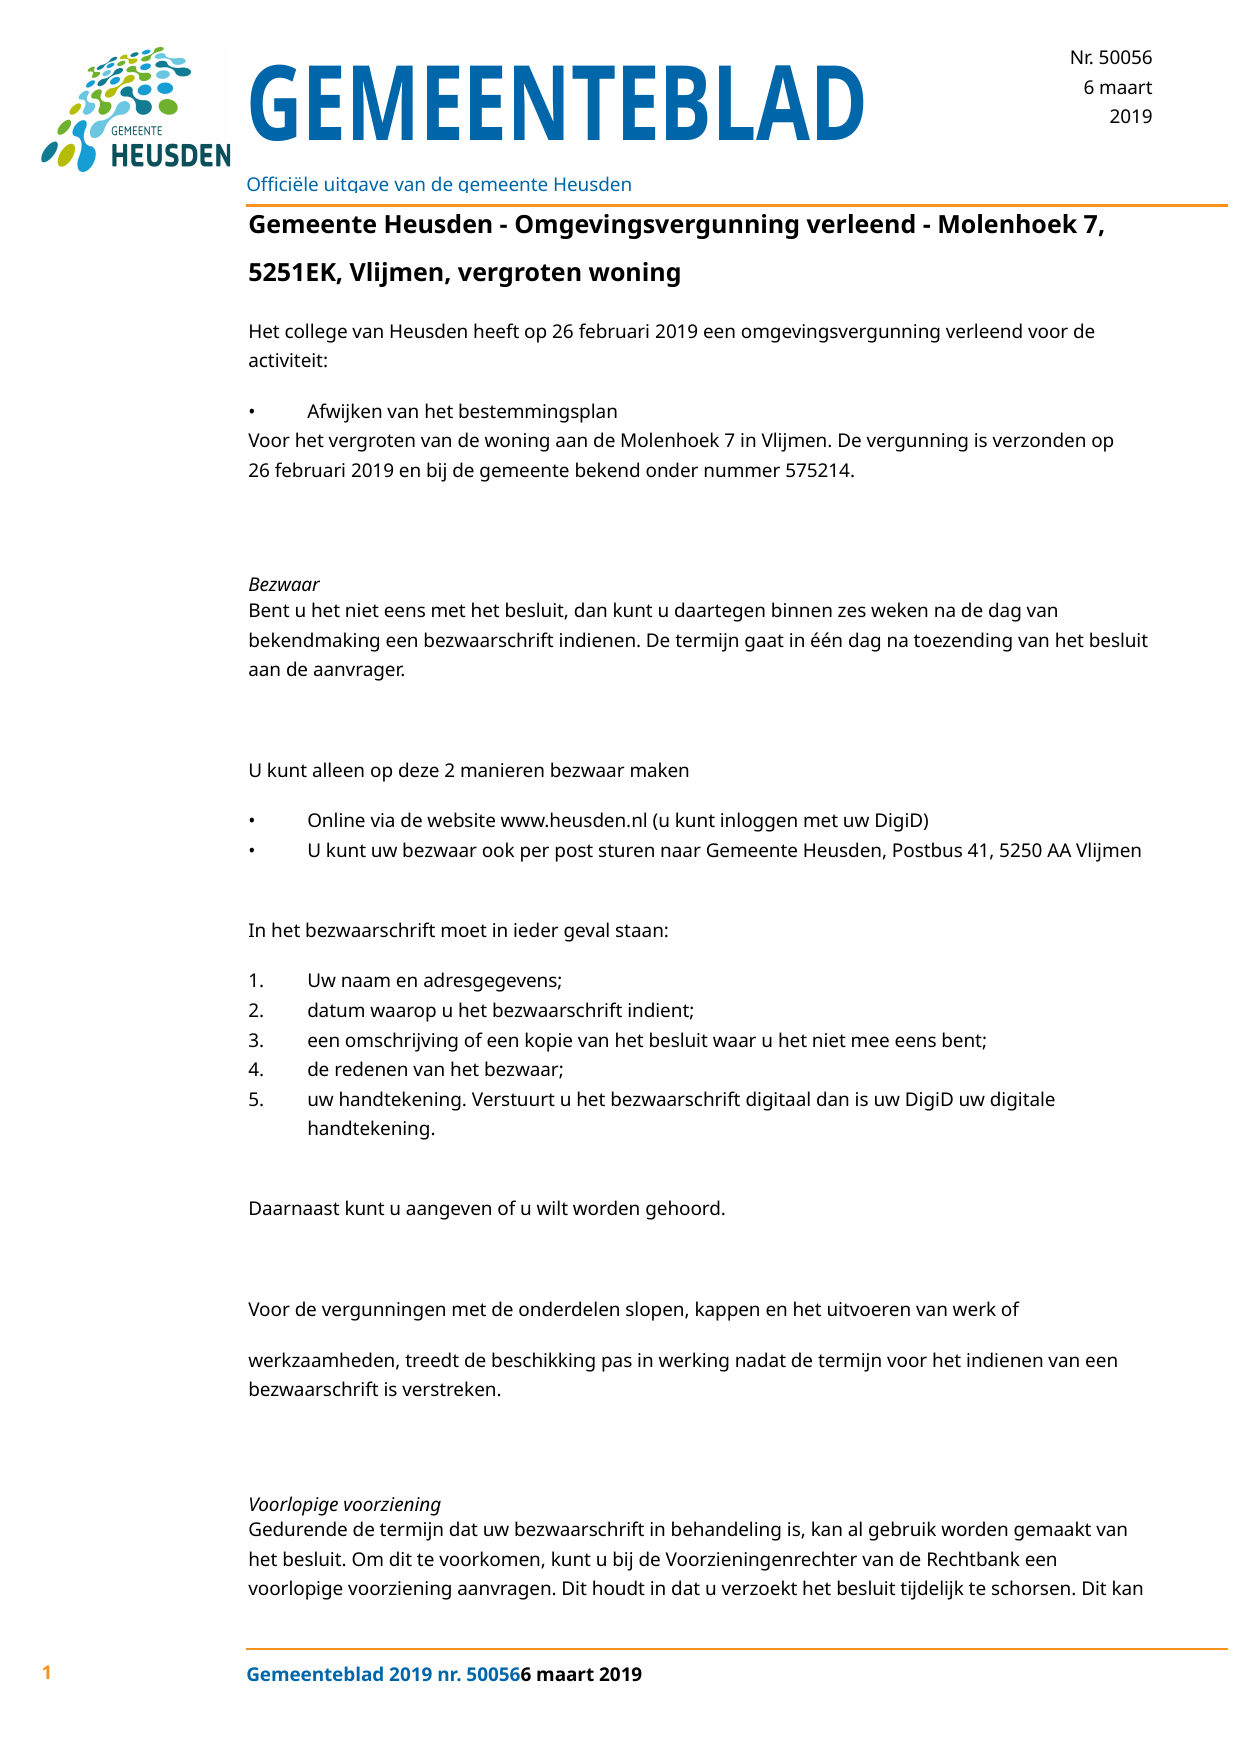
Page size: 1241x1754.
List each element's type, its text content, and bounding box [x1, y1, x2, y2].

text Bezwaar [248, 571, 1152, 597]
list de redenen van het bezwaar; [248, 1056, 1152, 1082]
text werkzaamheden, treedt de beschikking pas in werking nadat de termijn voor het indienen van een bezwaarschrift is verstreken. [248, 1347, 1152, 1402]
text Daarnaast kunt u aangeven of u wilt worden gehoord. [248, 1196, 1152, 1221]
list datum waarop u het bezwaarschrift indient; [248, 997, 1152, 1023]
text Gemeente Heusden - Omgevingsvergunning verleend - Molenhoek 7, 5251EK, Vlijmen, vergroten woning [248, 207, 1152, 288]
text Voor de vergunningen met de onderdelen slopen, kappen en het uitvoeren van werk of [248, 1296, 1152, 1322]
text Voorlopige voorziening [248, 1491, 1152, 1516]
text U kunt alleen op deze 2 manieren bezwaar maken [248, 757, 1152, 783]
list uw handtekening. Verstuurt u het bezwaarschrift digitaal dan is uw DigiD uw digitale handtekening. [248, 1086, 1152, 1141]
list Uw naam en adresgegevens; [248, 968, 1152, 993]
picture [41, 47, 231, 172]
text Voor het vergroten van de woning aan de Molenhoek 7 in Vlijmen. De vergunning is verzonden op 26 februari 2019 en bij de gemeente bekend onder nummer 575214. [248, 427, 1152, 483]
list een omschrijving of een kopie van het besluit waar u het niet mee eens bent; [248, 1027, 1152, 1052]
text In het bezwaarschrift moet in ieder geval staan: [248, 917, 1152, 943]
list Afwijken van het bestemmingsplan [248, 398, 1152, 424]
list Online via de website www.heusden.nl (u kunt inloggen met uw DigiD) [248, 808, 1152, 833]
text Bent u het niet eens met het besluit, dan kunt u daartegen binnen zes weken na de dag van bekendmaking een bezwaarschrift indienen. De termijn gaat in één dag na toezending van het besluit aan de aanvrager. [248, 597, 1152, 682]
text Het college van Heusden heeft op 26 februari 2019 een omgevingsvergunning verleend voor de activiteit: [248, 318, 1152, 373]
list U kunt uw bezwaar ook per post sturen naar Gemeente Heusden, Postbus 41, 5250 AA Vlijmen [248, 837, 1152, 863]
text Gedurende de termijn dat uw bezwaarschrift in behandeling is, kan al gebruik worden gemaakt van het besluit. Om dit te voorkomen, kunt u bij de Voorzieningenrechter van de Rechtbank een voorlopige voorziening aanvragen. Dit houdt in dat u verzoekt het besluit tijdelijk te schorsen. Dit kan [248, 1516, 1152, 1601]
